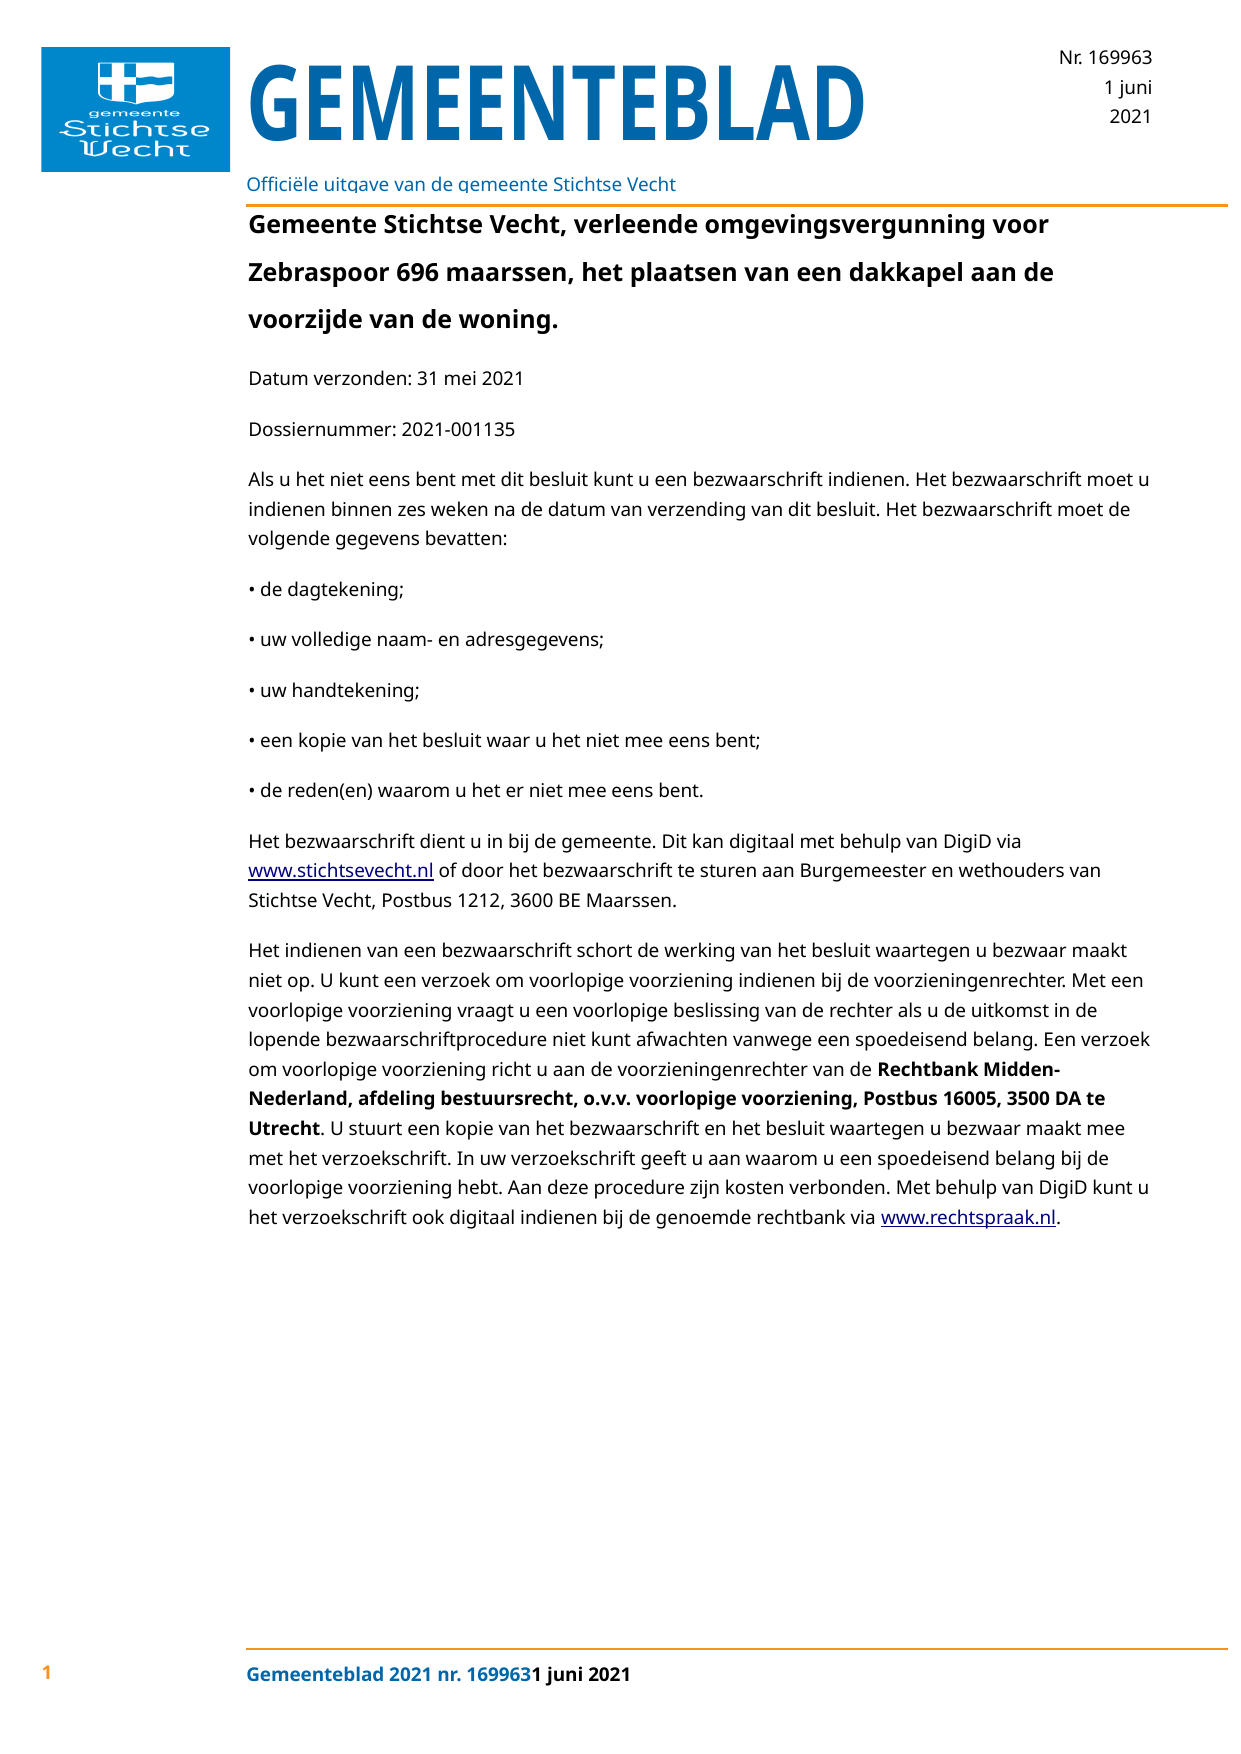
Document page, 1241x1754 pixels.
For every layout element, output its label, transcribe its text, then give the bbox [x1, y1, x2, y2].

text Als u het niet eens bent met dit besluit kunt u een bezwaarschrift indienen. Het bezwaarschrift moet u indienen binnen zes weken na de datum van verzending van dit besluit. Het bezwaarschrift moet de volgende gegevens bevatten: [248, 466, 1152, 551]
text Het bezwaarschrift dient u in bij de gemeente. Dit kan digitaal met behulp van DigiD via www.stichtsevecht.nl of door het bezwaarschrift te sturen aan Burgemeester en wethouders van Stichtse Vecht, Postbus 1212, 3600 BE Maarssen. [248, 828, 1152, 913]
picture [99, 63, 135, 101]
text • de reden(en) waarom u het er niet mee eens bent. [248, 778, 1152, 803]
picture [137, 63, 174, 103]
text Dossiernummer: 2021-001135 [248, 416, 1152, 442]
text • uw handtekening; [248, 677, 1152, 702]
text Het indienen van een bezwaarschrift schort de werking van het besluit waartegen u bezwaar maakt niet op. U kunt een verzoek om voorlopige voorziening indienen bij de voorzieningenrechter. Met een voorlopige voorziening vraagt u een voorlopige beslissing van de rechter als u de uitkomst in de lopende bezwaarschriftprocedure niet kunt afwachten vanwege een spoedeisend belang. Een verzoek om voorlopige voorziening richt u aan de voorzieningenrechter van de Rechtbank Midden-Nederland, afdeling bestuursrecht, o.v.v. voorlopige voorziening, Postbus 16005, 3500 DA te Utrecht. U stuurt een kopie van het bezwaarschrift en het besluit waartegen u bezwaar maakt mee met het verzoekschrift. In uw verzoekschrift geeft u aan waarom u een spoedeisend belang bij de voorlopige voorziening hebt. Aan deze procedure zijn kosten verbonden. Met behulp van DigiD kunt u het verzoekschrift ook digitaal indienen bij de genoemde rechtbank via www.rechtspraak.nl. [248, 938, 1152, 1229]
text • uw volledige naam- en adresgegevens; [248, 626, 1152, 652]
text • de dagtekening; [248, 576, 1152, 602]
text Gemeente Stichtse Vecht, verleende omgevingsvergunning voor Zebraspoor 696 maarssen, het plaatsen van een dakkapel aan de voorzijde van de woning. [248, 207, 1152, 336]
text • een kopie van het besluit waar u het niet mee eens bent; [248, 727, 1152, 753]
text Datum verzonden: 31 mei 2021 [248, 366, 1152, 391]
